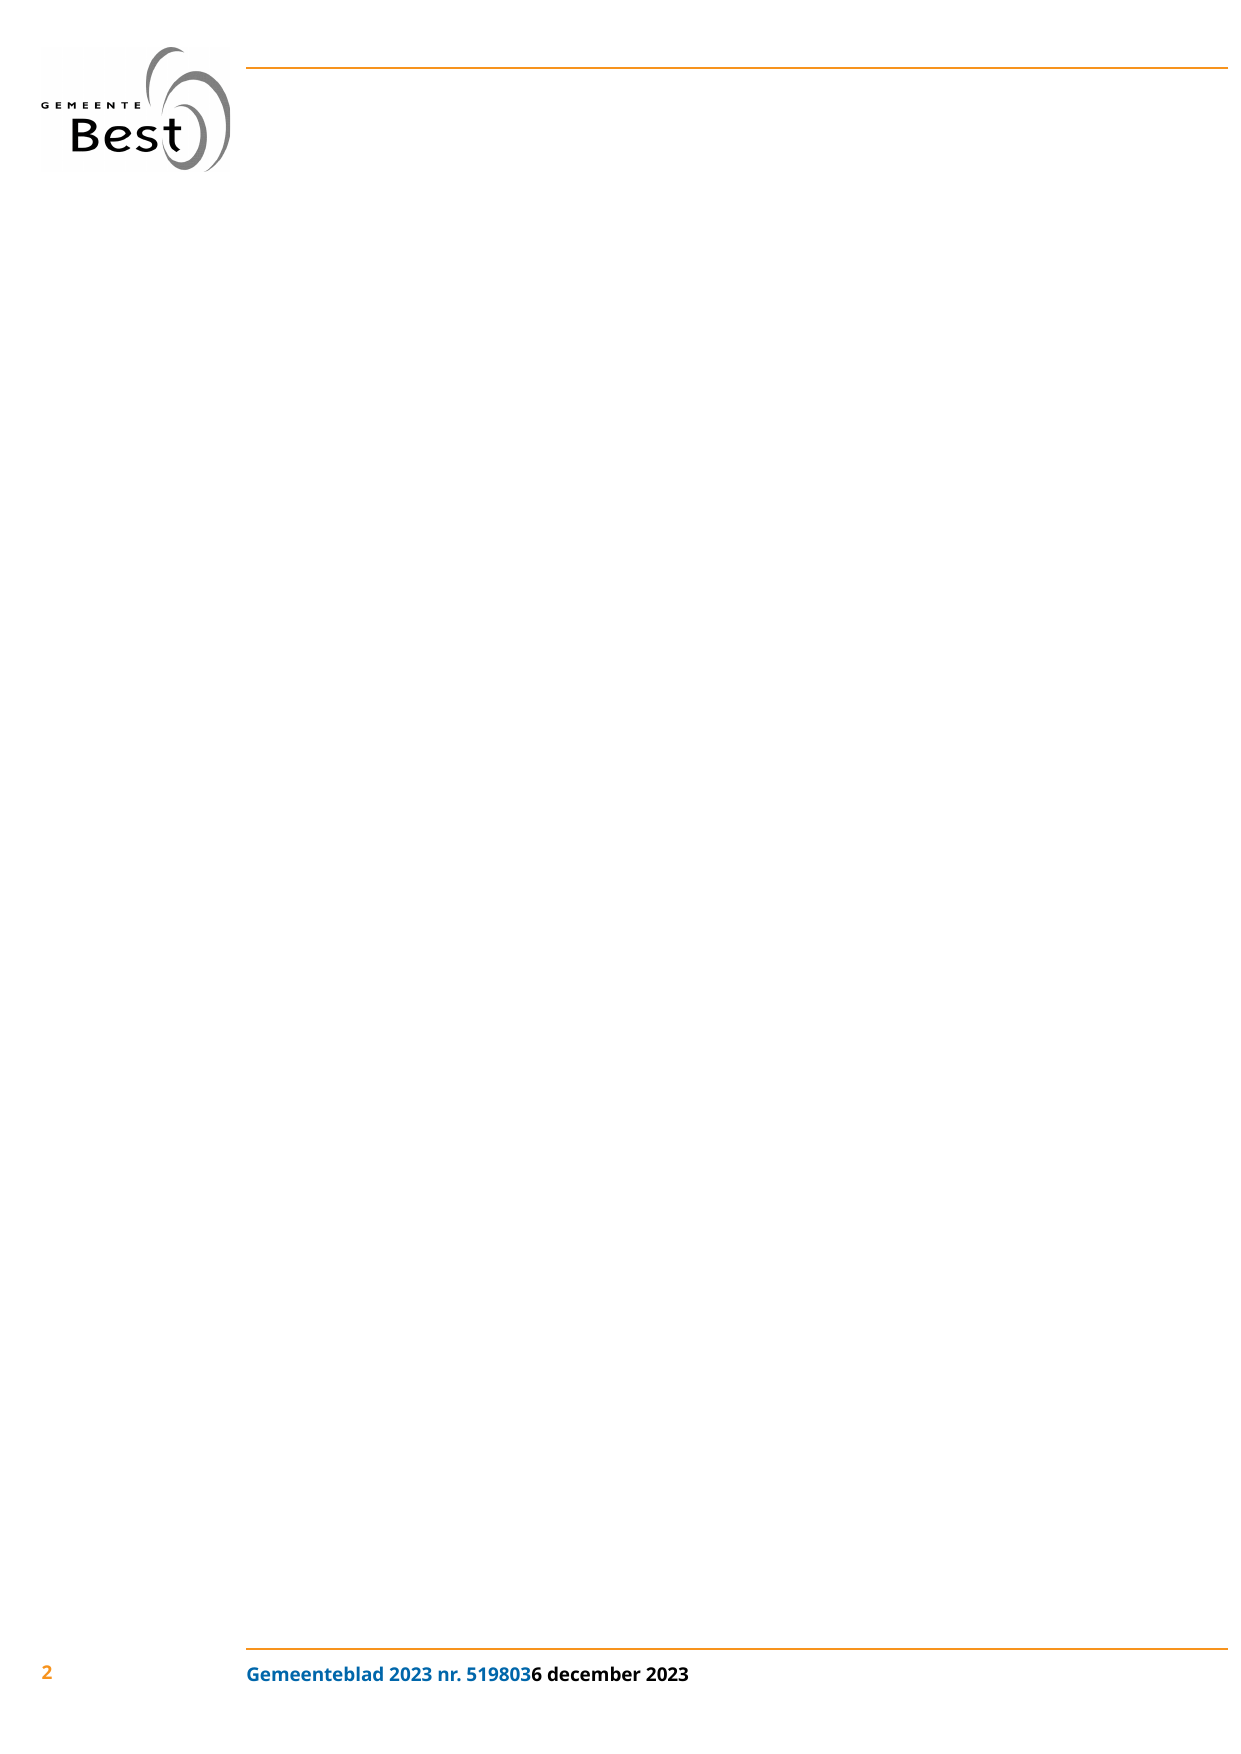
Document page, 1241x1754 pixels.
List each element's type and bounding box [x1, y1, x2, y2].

picture [41, 47, 231, 172]
